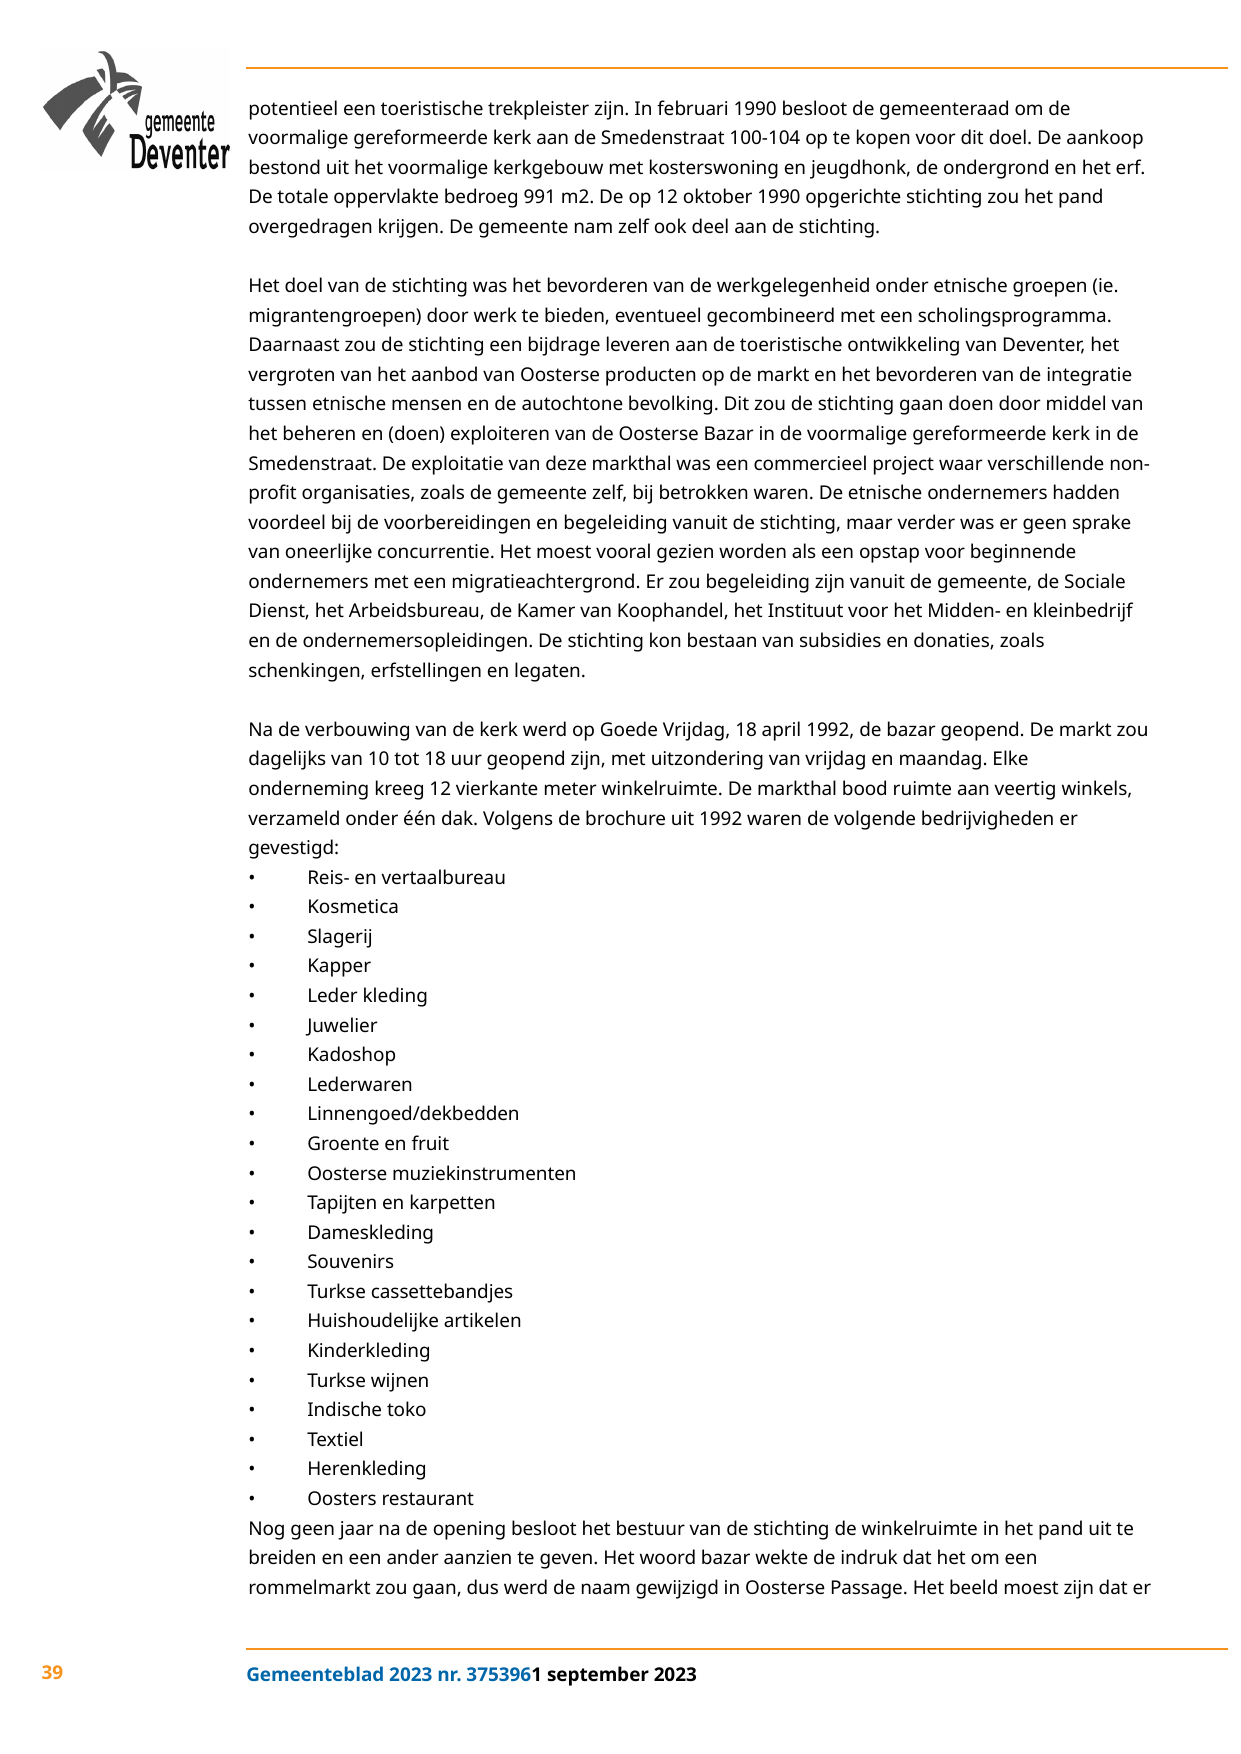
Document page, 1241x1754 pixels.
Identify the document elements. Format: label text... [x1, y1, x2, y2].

list Oosterse muziekinstrumenten [248, 1160, 1152, 1186]
list Tapijten en karpetten [248, 1189, 1152, 1215]
list Huishoudelijke artikelen [248, 1308, 1152, 1333]
picture [41, 47, 231, 172]
list Dameskleding [248, 1219, 1152, 1245]
list Reis- en vertaalbureau [248, 864, 1152, 890]
text Nog geen jaar na de opening besloot het bestuur van de stichting de winkelruimte in het pand uit te breiden en een ander aanzien te geven. Het woord bazar wekte de indruk dat het om een rommelmarkt zou gaan, dus werd de naam gewijzigd in Oosterse Passage. Het beeld moest zijn dat er [248, 1515, 1152, 1600]
text potentieel een toeristische trekpleister zijn. In februari 1990 besloot de gemeenteraad om de voormalige gereformeerde kerk aan de Smedenstraat 100-104 op te kopen voor dit doel. De aankoop bestond uit het voormalige kerkgebouw met kosterswoning en jeugdhonk, de ondergrond en het erf. De totale oppervlakte bedroeg 991 m2. De op 12 oktober 1990 opgerichte stichting zou het pand overgedragen krijgen. De gemeente nam zelf ook deel aan de stichting. [248, 95, 1152, 239]
list Kosmetica [248, 893, 1152, 919]
list Kinderkleding [248, 1337, 1152, 1363]
text Het doel van de stichting was het bevorderen van de werkgelegenheid onder etnische groepen (ie. migrantengroepen) door werk te bieden, eventueel gecombineerd met een scholingsprogramma. Daarnaast zou de stichting een bijdrage leveren aan de toeristische ontwikkeling van Deventer, het vergroten van het aanbod van Oosterse producten op de markt en het bevorderen van de integratie tussen etnische mensen en de autochtone bevolking. Dit zou de stichting gaan doen door middel van het beheren en (doen) exploiteren van de Oosterse Bazar in de voormalige gereformeerde kerk in de Smedenstraat. De exploitatie van deze markthal was een commercieel project waar verschillende non-profit organisaties, zoals de gemeente zelf, bij betrokken waren. De etnische ondernemers hadden voordeel bij de voorbereidingen en begeleiding vanuit de stichting, maar verder was er geen sprake van oneerlijke concurrentie. Het moest vooral gezien worden als een opstap voor beginnende ondernemers met een migratieachtergrond. Er zou begeleiding zijn vanuit de gemeente, de Sociale Dienst, het Arbeidsbureau, de Kamer van Koophandel, het Instituut voor het Midden- en kleinbedrijf en de ondernemersopleidingen. De stichting kon bestaan van subsidies en donaties, zoals schenkingen, erfstellingen en legaten. [248, 272, 1152, 683]
list Souvenirs [248, 1248, 1152, 1274]
list Kadoshop [248, 1041, 1152, 1067]
list Textiel [248, 1426, 1152, 1452]
list Groente en fruit [248, 1130, 1152, 1156]
list Juwelier [248, 1012, 1152, 1038]
list Slagerij [248, 923, 1152, 949]
list Oosters restaurant [248, 1485, 1152, 1511]
list Turkse wijnen [248, 1367, 1152, 1393]
list Herenkleding [248, 1456, 1152, 1481]
list Linnengoed/dekbedden [248, 1101, 1152, 1126]
list Leder kleding [248, 982, 1152, 1008]
list Lederwaren [248, 1071, 1152, 1097]
text Na de verbouwing van de kerk werd op Goede Vrijdag, 18 april 1992, de bazar geopend. De markt zou dagelijks van 10 tot 18 uur geopend zijn, met uitzondering van vrijdag en maandag. Elke onderneming kreeg 12 vierkante meter winkelruimte. De markthal bood ruimte aan veertig winkels, verzameld onder één dak. Volgens de brochure uit 1992 waren de volgende bedrijvigheden er gevestigd: [248, 716, 1152, 860]
list Turkse cassettebandjes [248, 1278, 1152, 1304]
list Kapper [248, 953, 1152, 978]
list Indische toko [248, 1396, 1152, 1422]
